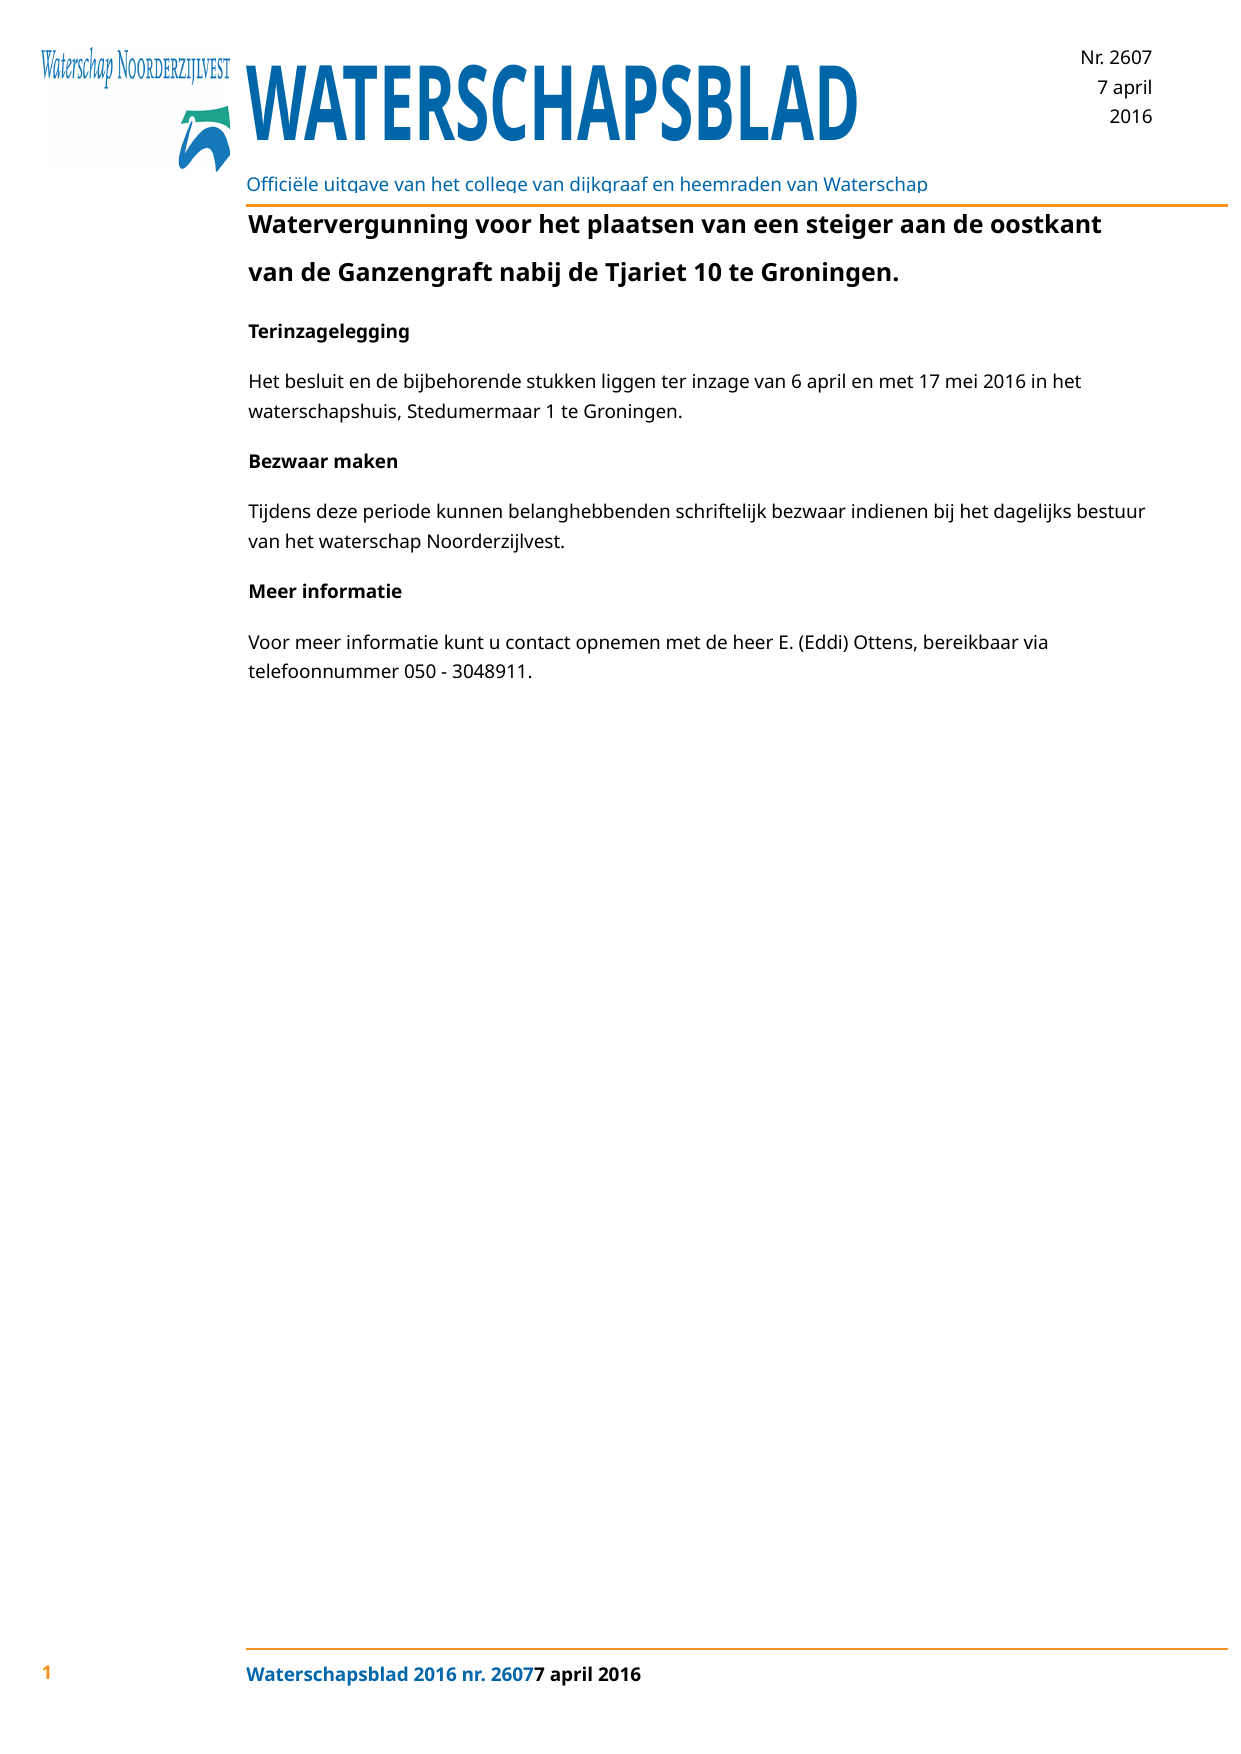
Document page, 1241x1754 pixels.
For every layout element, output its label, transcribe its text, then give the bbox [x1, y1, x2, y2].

text Voor meer informatie kunt u contact opnemen met de heer E. (Eddi) Ottens, bereikbaar via telefoonnummer 050 - 3048911. [248, 629, 1152, 684]
text Terinzagelegging [248, 318, 1152, 344]
text Bezwaar maken [248, 448, 1152, 474]
text Meer informatie [248, 579, 1152, 604]
picture [41, 47, 231, 172]
text Tijdens deze periode kunnen belanghebbenden schriftelijk bezwaar indienen bij het dagelijks bestuur van het waterschap Noorderzijlvest. [248, 499, 1152, 554]
text Watervergunning voor het plaatsen van een steiger aan de oostkant van de Ganzengraft nabij de Tjariet 10 te Groningen. [248, 207, 1152, 288]
text Het besluit en de bijbehorende stukken liggen ter inzage van 6 april en met 17 mei 2016 in het waterschapshuis, Stedumermaar 1 te Groningen. [248, 368, 1152, 424]
